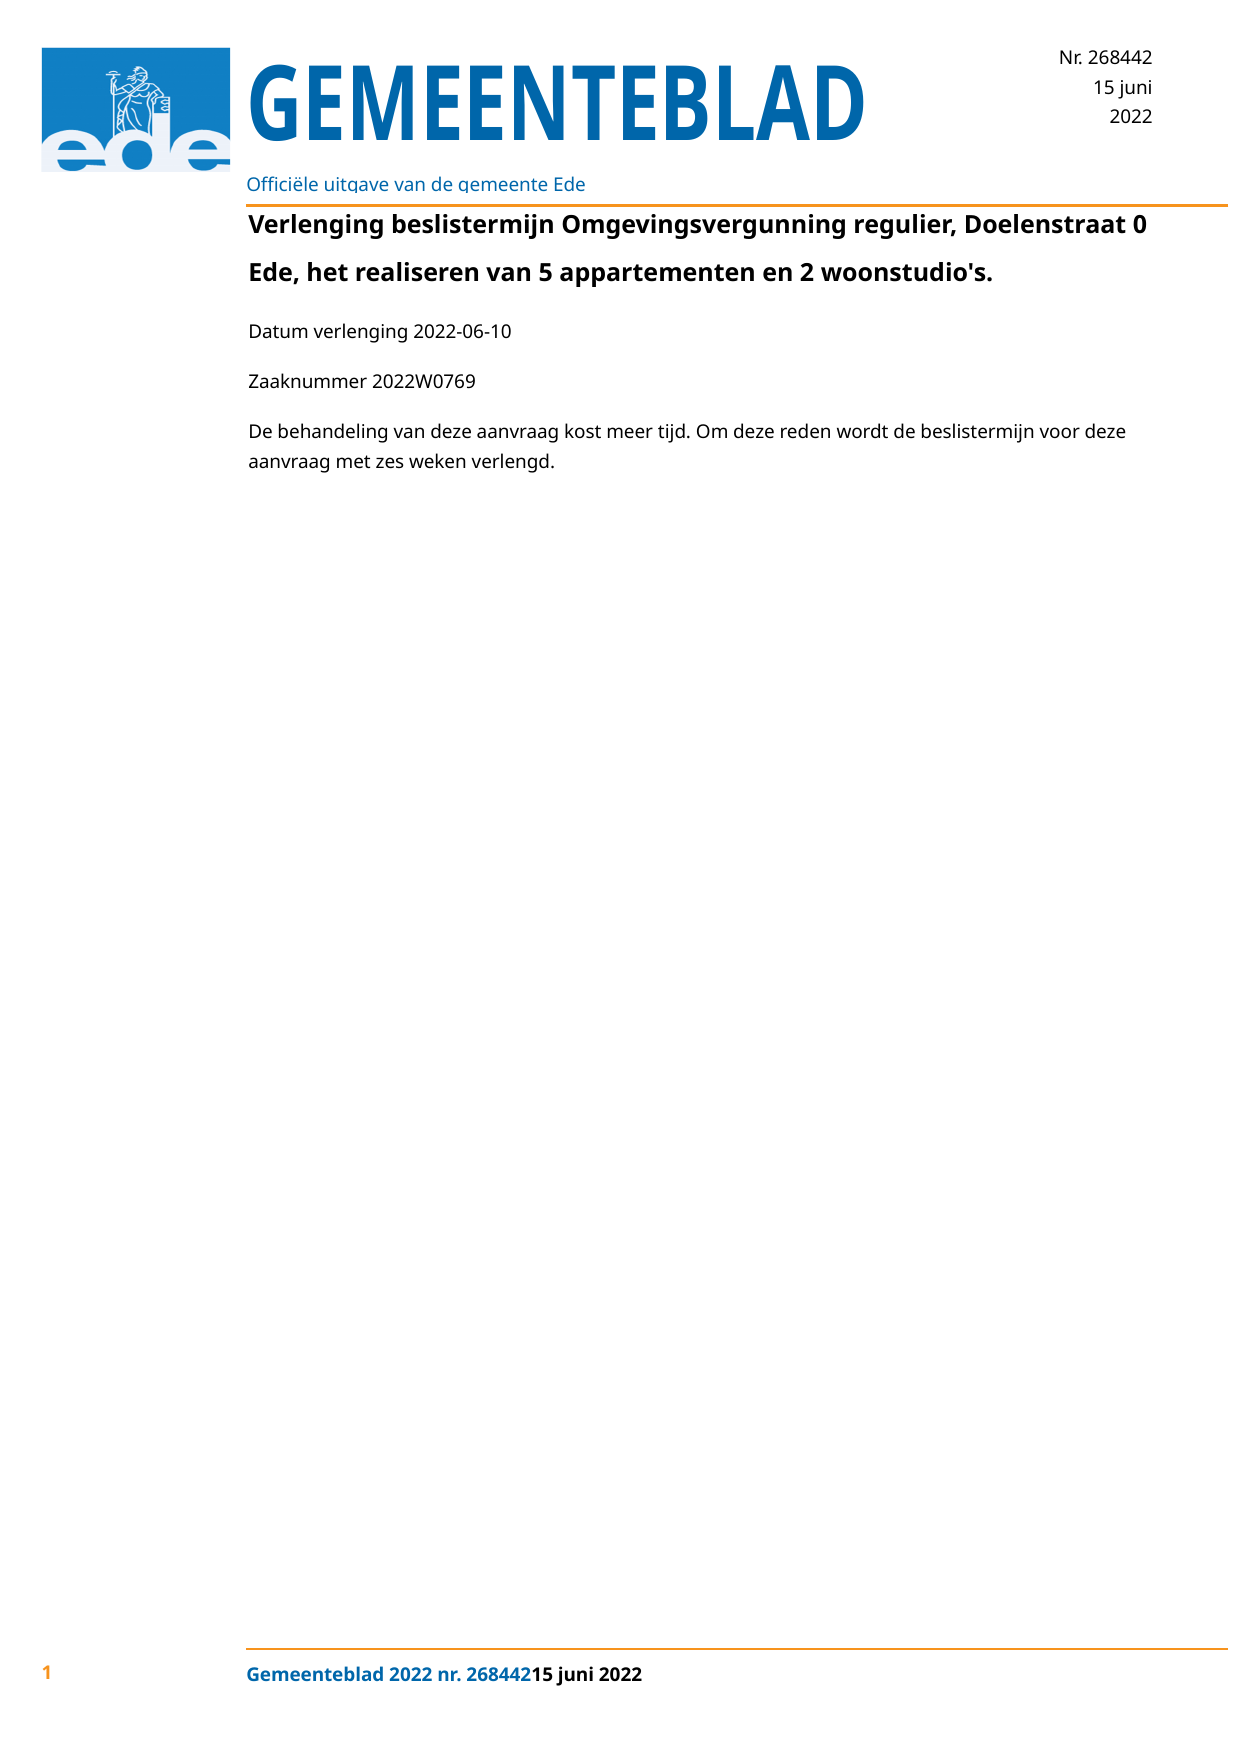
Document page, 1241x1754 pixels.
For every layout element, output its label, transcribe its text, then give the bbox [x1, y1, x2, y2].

text Verlenging beslistermijn Omgevingsvergunning regulier, Doelenstraat 0 Ede, het realiseren van 5 appartementen en 2 woonstudio's. [248, 207, 1152, 288]
text De behandeling van deze aanvraag kost meer tijd. Om deze reden wordt de beslistermijn voor deze aanvraag met zes weken verlengd. [248, 419, 1152, 474]
picture [41, 47, 231, 172]
text Datum verlenging 2022-06-10 [248, 318, 1152, 344]
text Zaaknummer 2022W0769 [248, 368, 1152, 394]
